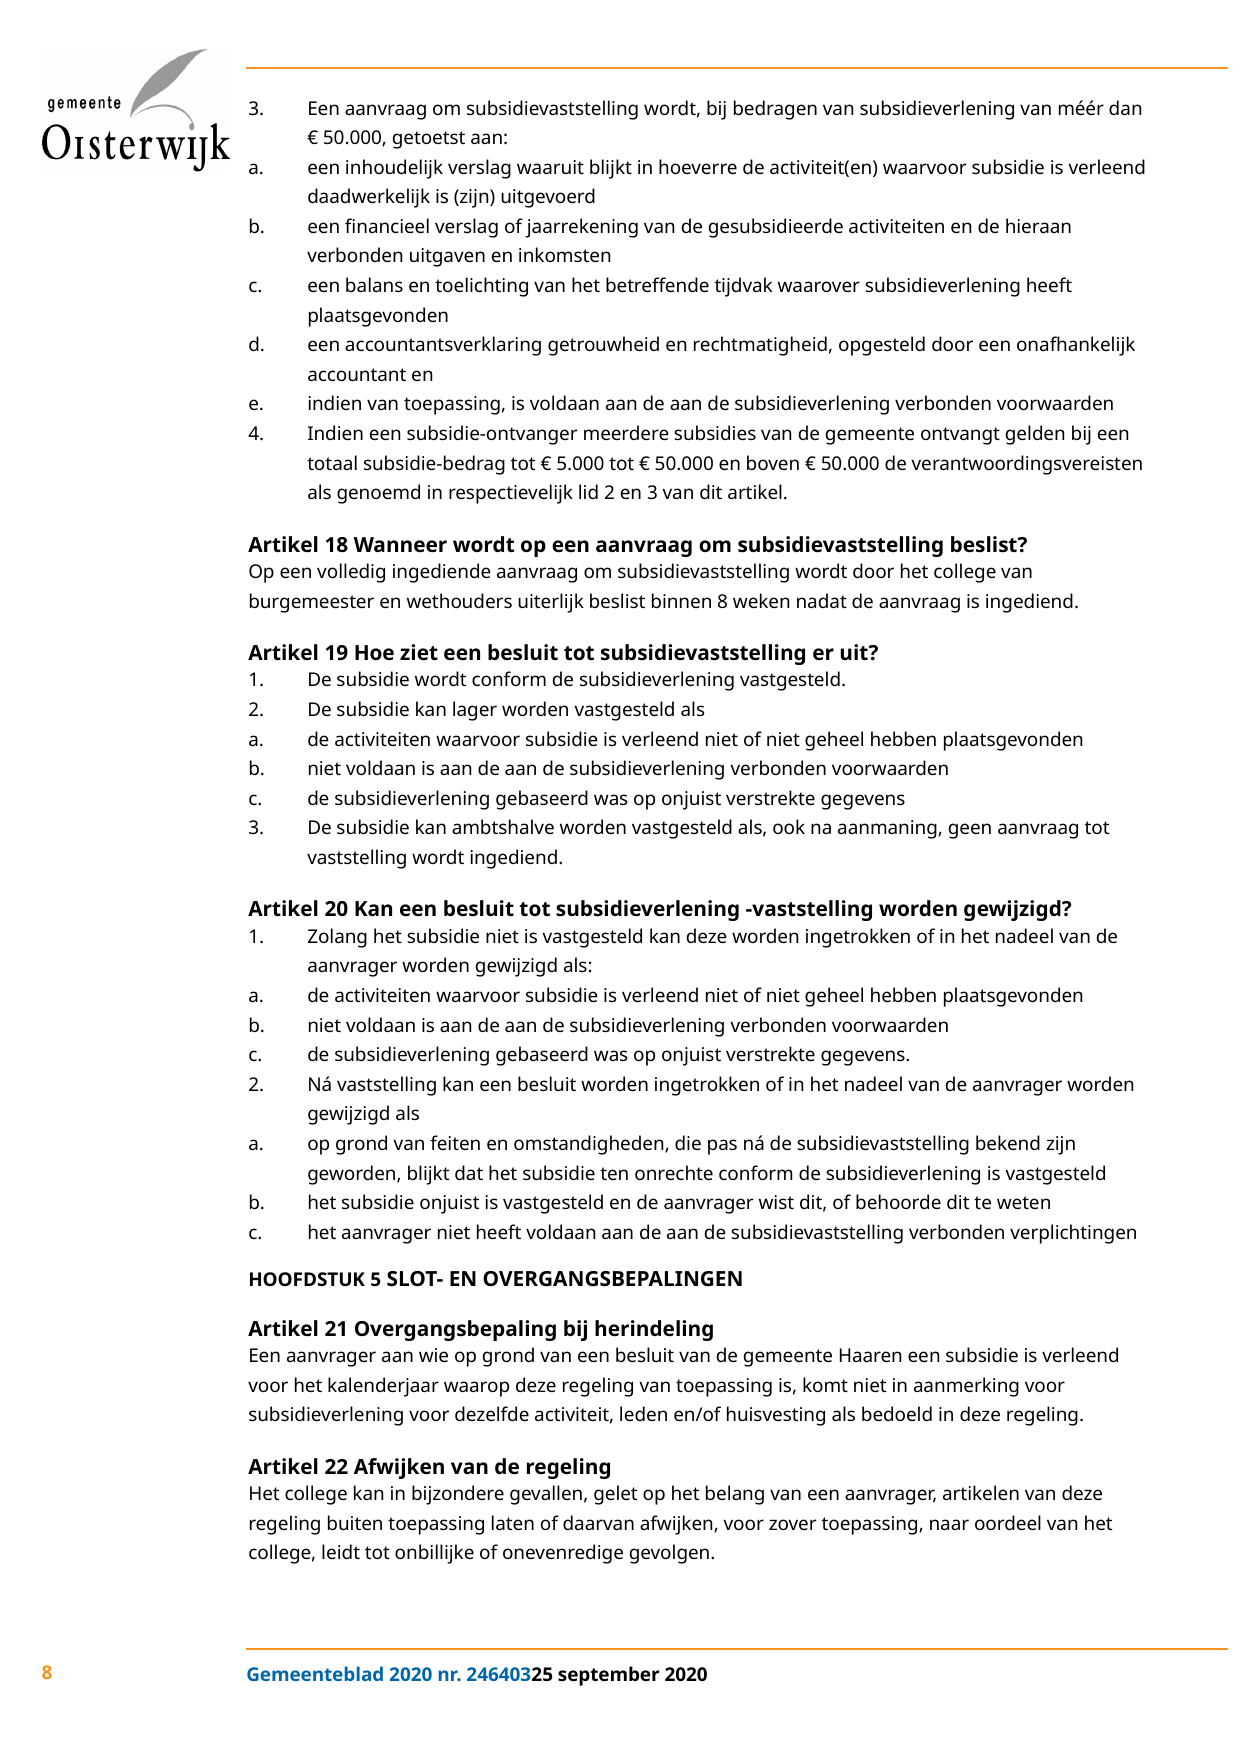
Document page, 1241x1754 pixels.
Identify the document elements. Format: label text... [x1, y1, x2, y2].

list een accountantsverklaring getrouwheid en rechtmatigheid, opgesteld door een onafhankelijk accountant en [248, 331, 1152, 387]
text Het college kan in bijzondere gevallen, gelet op het belang van een aanvrager, artikelen van deze regeling buiten toepassing laten of daarvan afwijken, voor zover toepassing, naar oordeel van het college, leidt tot onbillijke of onevenredige gevolgen. [248, 1480, 1152, 1565]
list de activiteiten waarvoor subsidie is verleend niet of niet geheel hebben plaatsgevonden [248, 982, 1152, 1008]
text HOOFDSTUK 5 SLOT- EN OVERGANGSBEPALINGEN [248, 1264, 1152, 1293]
list Een aanvraag om subsidievaststelling wordt, bij bedragen van subsidieverlening van méér dan € 50.000, getoetst aan: [248, 95, 1152, 150]
list De subsidie kan ambtshalve worden vastgesteld als, ook na aanmaning, geen aanvraag tot vaststelling wordt ingediend. [248, 814, 1152, 870]
text Artikel 21 Overgangsbepaling bij herindeling [248, 1314, 1152, 1342]
list Zolang het subsidie niet is vastgesteld kan deze worden ingetrokken of in het nadeel van de aanvrager worden gewijzigd als: [248, 923, 1152, 978]
list Indien een subsidie-ontvanger meerdere subsidies van de gemeente ontvangt gelden bij een totaal subsidie-bedrag tot € 5.000 tot € 50.000 en boven € 50.000 de verantwoordingsvereisten als genoemd in respectievelijk lid 2 en 3 van dit artikel. [248, 420, 1152, 505]
text Op een volledig ingediende aanvraag om subsidievaststelling wordt door het college van burgemeester en wethouders uiterlijk beslist binnen 8 weken nadat de aanvraag is ingediend. [248, 558, 1152, 613]
list de subsidieverlening gebaseerd was op onjuist verstrekte gegevens [248, 785, 1152, 811]
list de activiteiten waarvoor subsidie is verleend niet of niet geheel hebben plaatsgevonden [248, 726, 1152, 752]
list het aanvrager niet heeft voldaan aan de aan de subsidievaststelling verbonden verplichtingen [248, 1219, 1152, 1244]
list een balans en toelichting van het betreffende tijdvak waarover subsidieverlening heeft plaatsgevonden [248, 272, 1152, 328]
list De subsidie kan lager worden vastgesteld als [248, 696, 1152, 722]
list niet voldaan is aan de aan de subsidieverlening verbonden voorwaarden [248, 1012, 1152, 1037]
text Artikel 19 Hoe ziet een besluit tot subsidievaststelling er uit? [248, 638, 1152, 667]
picture [41, 47, 231, 172]
list indien van toepassing, is voldaan aan de aan de subsidieverlening verbonden voorwaarden [248, 391, 1152, 416]
text Artikel 22 Afwijken van de regeling [248, 1452, 1152, 1480]
list een financieel verslag of jaarrekening van de gesubsidieerde activiteiten en de hieraan verbonden uitgaven en inkomsten [248, 213, 1152, 268]
text Een aanvrager aan wie op grond van een besluit van de gemeente Haaren een subsidie is verleend voor het kalenderjaar waarop deze regeling van toepassing is, komt niet in aanmerking voor subsidieverlening voor dezelfde activiteit, leden en/of huisvesting als bedoeld in deze regeling. [248, 1342, 1152, 1427]
text Artikel 18 Wanneer wordt op een aanvraag om subsidievaststelling beslist? [248, 530, 1152, 558]
list Ná vaststelling kan een besluit worden ingetrokken of in het nadeel van de aanvrager worden gewijzigd als [248, 1071, 1152, 1126]
list De subsidie wordt conform de subsidieverlening vastgesteld. [248, 667, 1152, 692]
list niet voldaan is aan de aan de subsidieverlening verbonden voorwaarden [248, 755, 1152, 781]
list op grond van feiten en omstandigheden, die pas ná de subsidievaststelling bekend zijn geworden, blijkt dat het subsidie ten onrechte conform de subsidieverlening is vastgesteld [248, 1130, 1152, 1185]
list het subsidie onjuist is vastgesteld en de aanvrager wist dit, of behoorde dit te weten [248, 1189, 1152, 1215]
list een inhoudelijk verslag waaruit blijkt in hoeverre de activiteit(en) waarvoor subsidie is verleend daadwerkelijk is (zijn) uitgevoerd [248, 154, 1152, 209]
text Artikel 20 Kan een besluit tot subsidieverlening -vaststelling worden gewijzigd? [248, 894, 1152, 923]
list de subsidieverlening gebaseerd was op onjuist verstrekte gegevens. [248, 1041, 1152, 1067]
